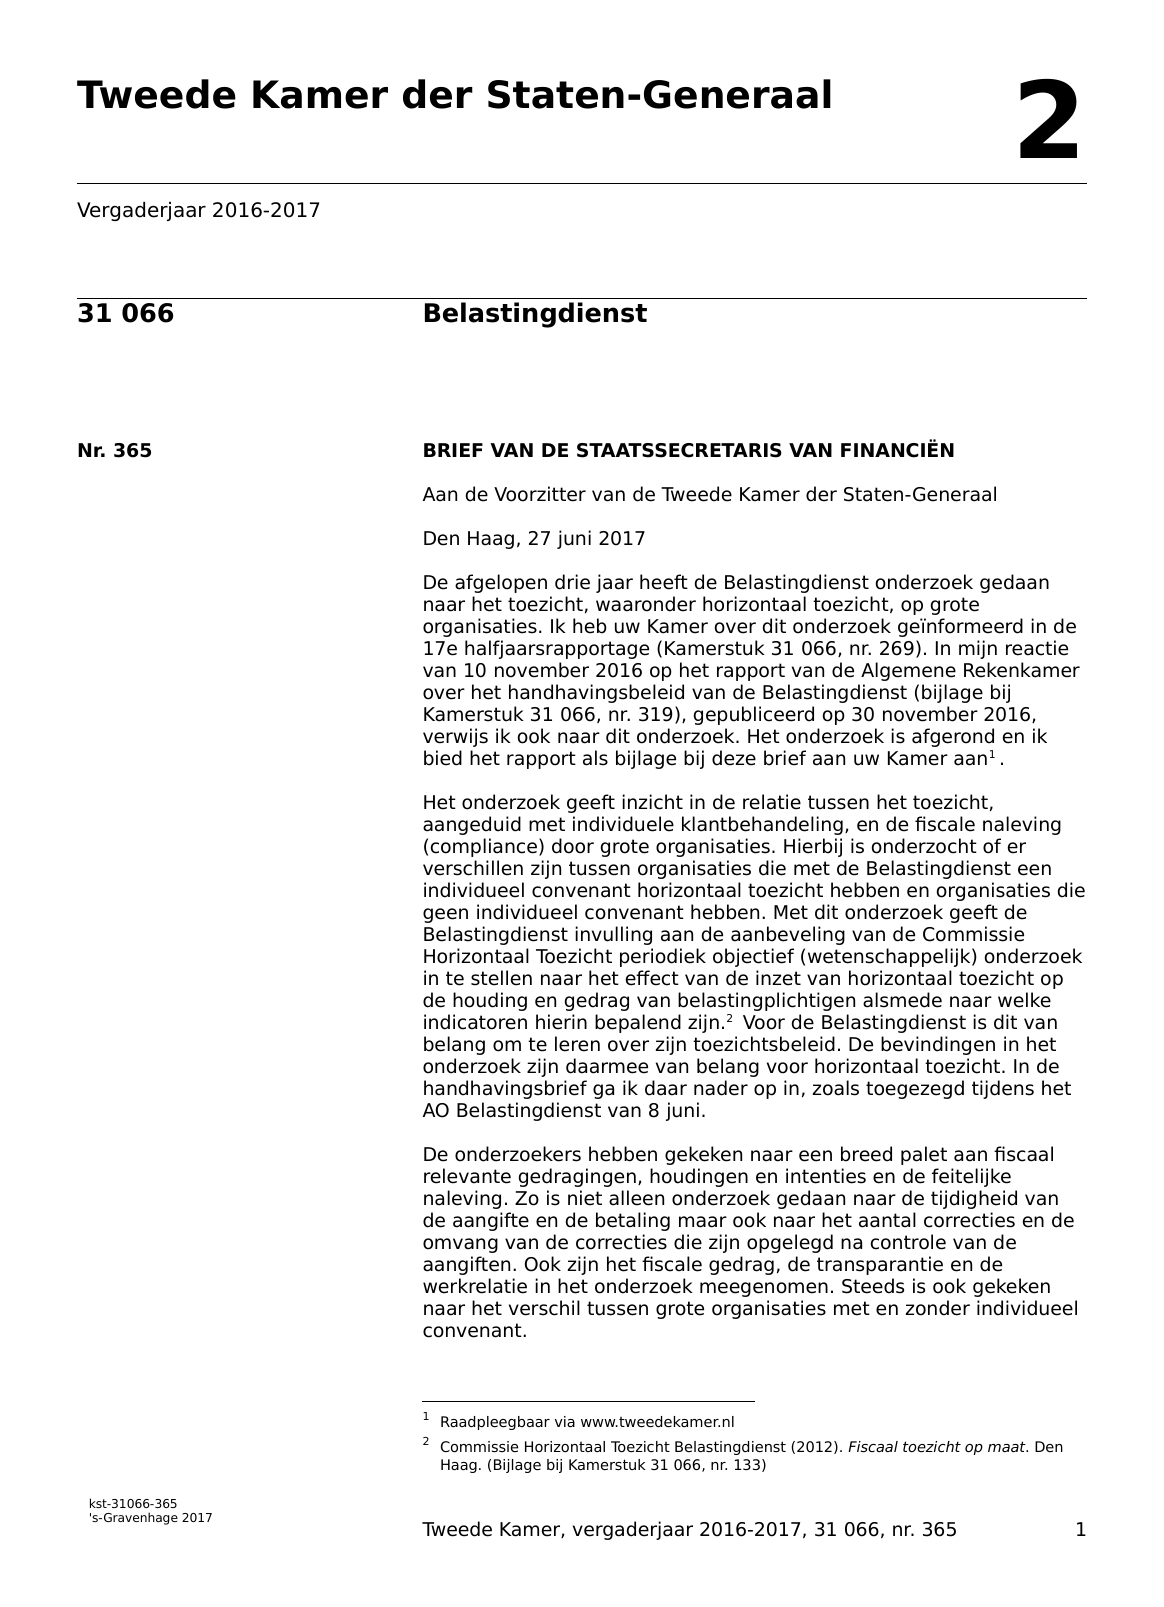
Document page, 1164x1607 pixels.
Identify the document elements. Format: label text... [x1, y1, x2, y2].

text 's-Gravenhage 2017 [88, 1511, 323, 1525]
text Den Haag, 27 juni 2017 [422, 528, 1087, 550]
text Het onderzoek geeft inzicht in de relatie tussen het toezicht, aangeduid met individuele klantbehandeling, en de fiscale naleving (compliance) door grote organisaties. Hierbij is onderzocht of er verschillen zijn tussen organisaties die met de Belastingdienst een individueel convenant horizontaal toezicht hebben en organisaties die geen individueel convenant hebben. Met dit onderzoek geeft de Belastingdienst invulling aan de aanbeveling van de Commissie Horizontaal Toezicht periodiek objectief (wetenschappelijk) onderzoek in te stellen naar het effect van de inzet van horizontaal toezicht op de houding en gedrag van belastingplichtigen alsmede naar welke indicatoren hierin bepalend zijn. Voor de Belastingdienst is dit van belang om te leren over zijn toezichtsbeleid. De bevindingen in het onderzoek zijn daarmee van belang voor horizontaal toezicht. In de handhavingsbrief ga ik daar nader op in, zoals toegezegd tijdens het AO Belastingdienst van 8 juni. [422, 792, 1087, 1122]
text kst-31066-365 [88, 1497, 323, 1511]
table_header 2 [886, 59, 1087, 183]
text Raadpleegbaar via www.tweedekamer.nl [422, 1410, 1087, 1432]
text Commissie Horizontaal Toezicht Belastingdienst (2012). Fiscaal toezicht op maat. Den Haag. (Bijlage bij Kamerstuk 31 066, nr. 133) [422, 1435, 1087, 1474]
table_header Tweede Kamer der Staten-Generaal [77, 59, 886, 183]
text De onderzoekers hebben gekeken naar een breed palet aan fiscaal relevante gedragingen, houdingen en intenties en de feitelijke naleving. Zo is niet alleen onderzoek gedaan naar de tijdigheid van de aangifte en de betaling maar ook naar het aantal correcties en de omvang van de correcties die zijn opgelegd na controle van de aangiften. Ook zijn het fiscale gedrag, de transparantie en de werkrelatie in het onderzoek meegenomen. Steeds is ook gekeken naar het verschil tussen grote organisaties met en zonder individueel convenant. [422, 1144, 1087, 1342]
text De afgelopen drie jaar heeft de Belastingdienst onderzoek gedaan naar het toezicht, waaronder horizontaal toezicht, op grote organisaties. Ik heb uw Kamer over dit onderzoek geïnformeerd in de 17e halfjaarsrapportage (Kamerstuk 31 066, nr. 269). In mijn reactie van 10 november 2016 op het rapport van de Algemene Rekenkamer over het handhavingsbeleid van de Belastingdienst (bijlage bij Kamerstuk 31 066, nr. 319), gepubliceerd op 30 november 2016, verwijs ik ook naar dit onderzoek. Het onderzoek is afgerond en ik bied het rapport als bijlage bij deze brief aan uw Kamer aan. [422, 572, 1087, 770]
subtitle 31 066 Belastingdienst [77, 299, 1087, 329]
text Aan de Voorzitter van de Tweede Kamer der Staten-Generaal [422, 484, 1087, 506]
table_cell Vergaderjaar 2016-2017 [77, 184, 1087, 298]
subtitle Nr. 365 BRIEF VAN DE STAATSSECRETARIS VAN FINANCIËN [77, 440, 1087, 462]
